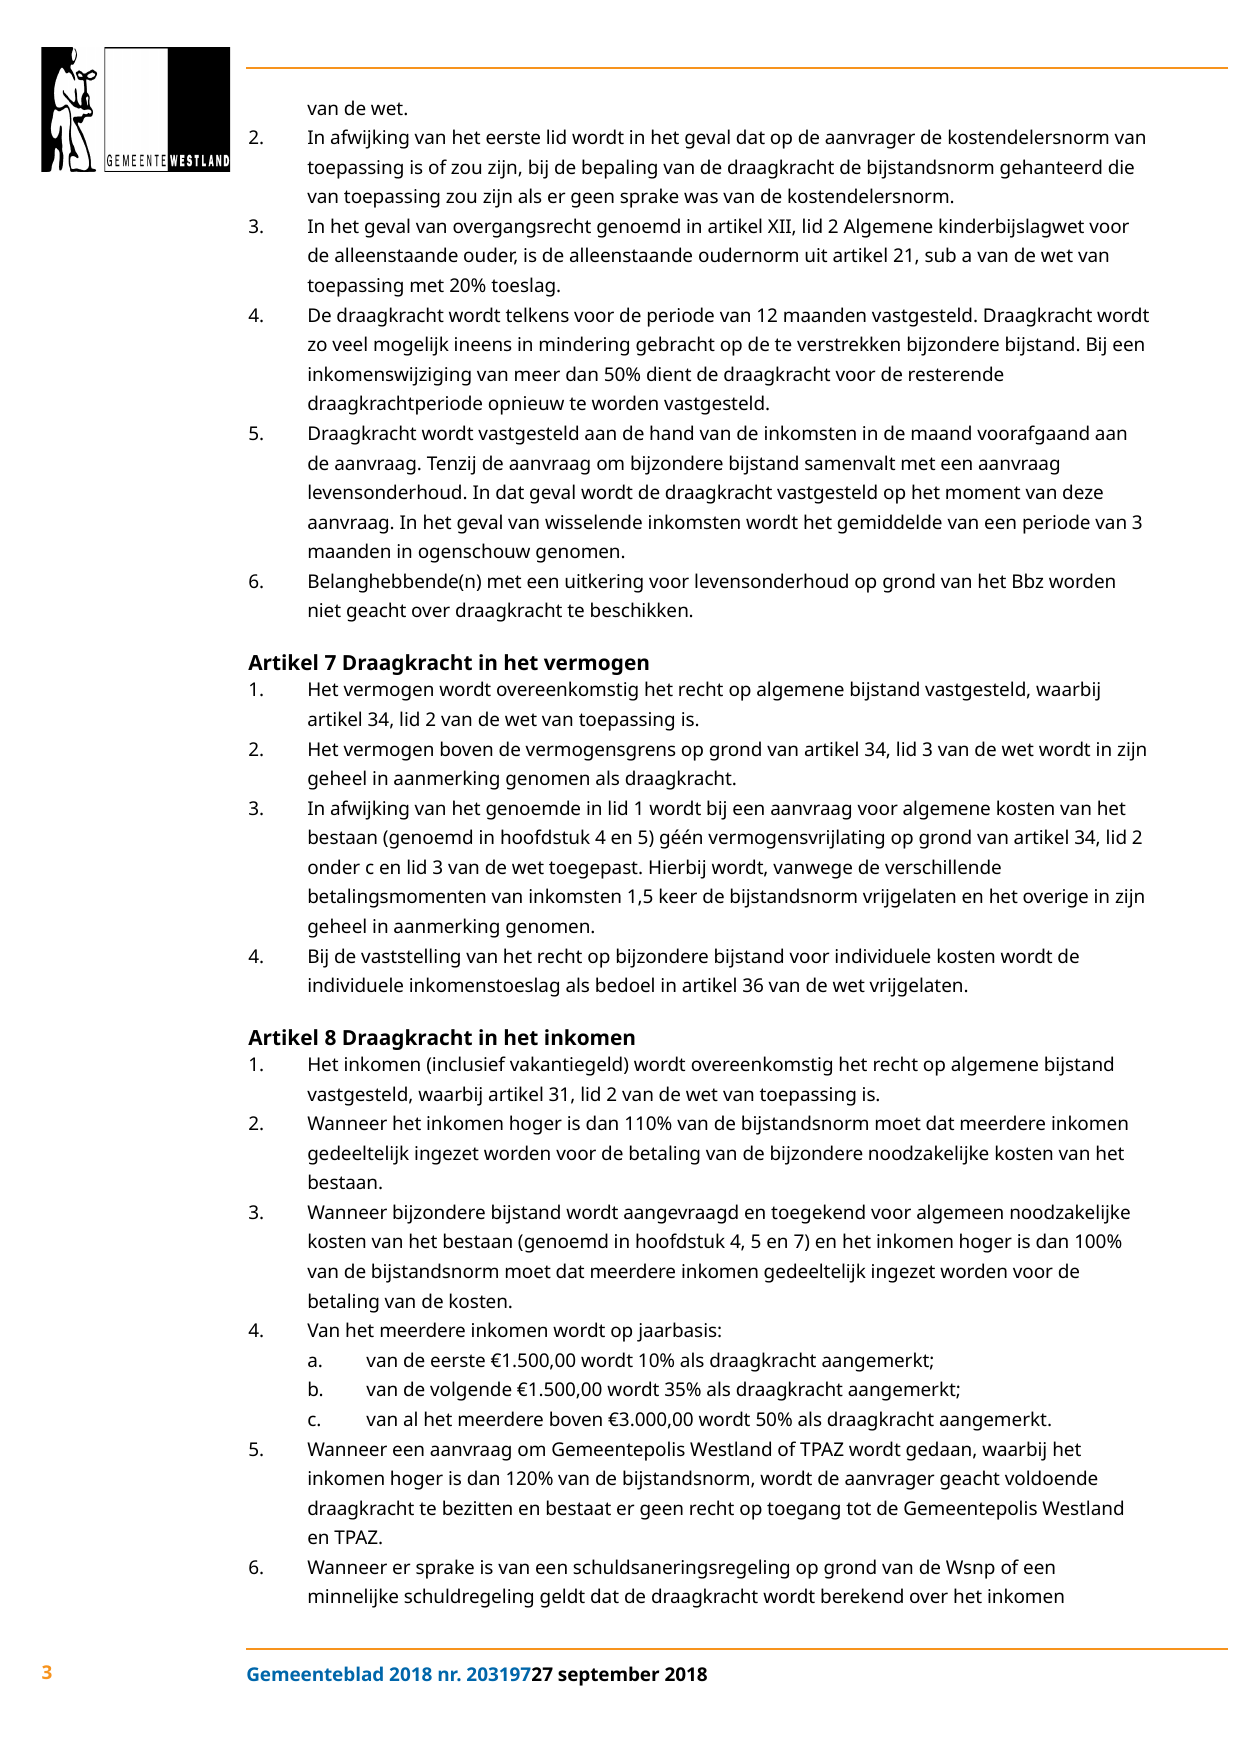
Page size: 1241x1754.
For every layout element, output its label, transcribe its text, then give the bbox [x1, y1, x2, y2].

list van de wet. [248, 95, 1152, 121]
list In het geval van overgangsrecht genoemd in artikel XII, lid 2 Algemene kinderbijslagwet voor de alleenstaande ouder, is de alleenstaande oudernorm uit artikel 21, sub a van de wet van toepassing met 20% toeslag. [248, 213, 1152, 298]
list De draagkracht wordt telkens voor de periode van 12 maanden vastgesteld. Draagkracht wordt zo veel mogelijk ineens in mindering gebracht op de te verstrekken bijzondere bijstand. Bij een inkomenswijziging van meer dan 50% dient de draagkracht voor de resterende draagkrachtperiode opnieuw te worden vastgesteld. [248, 302, 1152, 416]
list Het vermogen wordt overeenkomstig het recht op algemene bijstand vastgesteld, waarbij artikel 34, lid 2 van de wet van toepassing is. [248, 677, 1152, 732]
list Belanghebbende(n) met een uitkering voor levensonderhoud op grond van het Bbz worden niet geacht over draagkracht te beschikken. [248, 568, 1152, 623]
text Artikel 7 Draagkracht in het vermogen [248, 648, 1152, 677]
list van de eerste €1.500,00 wordt 10% als draagkracht aangemerkt; [307, 1347, 1152, 1373]
list van al het meerdere boven €3.000,00 wordt 50% als draagkracht aangemerkt. [307, 1406, 1152, 1432]
list In afwijking van het genoemde in lid 1 wordt bij een aanvraag voor algemene kosten van het bestaan (genoemd in hoofdstuk 4 en 5) géén vermogensvrijlating op grond van artikel 34, lid 2 onder c en lid 3 van de wet toegepast. Hierbij wordt, vanwege de verschillende betalingsmomenten van inkomsten 1,5 keer de bijstandsnorm vrijgelaten en het overige in zijn geheel in aanmerking genomen. [248, 795, 1152, 939]
list Het inkomen (inclusief vakantiegeld) wordt overeenkomstig het recht op algemene bijstand vastgesteld, waarbij artikel 31, lid 2 van de wet van toepassing is. [248, 1051, 1152, 1107]
list Wanneer het inkomen hoger is dan 110% van de bijstandsnorm moet dat meerdere inkomen gedeeltelijk ingezet worden voor de betaling van de bijzondere noodzakelijke kosten van het bestaan. [248, 1110, 1152, 1195]
list Bij de vaststelling van het recht op bijzondere bijstand voor individuele kosten wordt de individuele inkomenstoeslag als bedoel in artikel 36 van de wet vrijgelaten. [248, 943, 1152, 998]
list Draagkracht wordt vastgesteld aan de hand van de inkomsten in de maand voorafgaand aan de aanvraag. Tenzij de aanvraag om bijzondere bijstand samenvalt met een aanvraag levensonderhoud. In dat geval wordt de draagkracht vastgesteld op het moment van deze aanvraag. In het geval van wisselende inkomsten wordt het gemiddelde van een periode van 3 maanden in ogenschouw genomen. [248, 420, 1152, 564]
picture [41, 47, 231, 172]
text Artikel 8 Draagkracht in het inkomen [248, 1023, 1152, 1051]
list Wanneer er sprake is van een schuldsaneringsregeling op grond van de Wsnp of een minnelijke schuldregeling geldt dat de draagkracht wordt berekend over het inkomen [248, 1554, 1152, 1609]
list van de volgende €1.500,00 wordt 35% als draagkracht aangemerkt; [307, 1377, 1152, 1402]
list Wanneer bijzondere bijstand wordt aangevraagd en toegekend voor algemeen noodzakelijke kosten van het bestaan (genoemd in hoofdstuk 4, 5 en 7) en het inkomen hoger is dan 100% van de bijstandsnorm moet dat meerdere inkomen gedeeltelijk ingezet worden voor de betaling van de kosten. [248, 1199, 1152, 1314]
list Het vermogen boven de vermogensgrens op grond van artikel 34, lid 3 van de wet wordt in zijn geheel in aanmerking genomen als draagkracht. [248, 736, 1152, 791]
list Wanneer een aanvraag om Gemeentepolis Westland of TPAZ wordt gedaan, waarbij het inkomen hoger is dan 120% van de bijstandsnorm, wordt de aanvrager geacht voldoende draagkracht te bezitten en bestaat er geen recht op toegang tot de Gemeentepolis Westland en TPAZ. [248, 1436, 1152, 1550]
list In afwijking van het eerste lid wordt in het geval dat op de aanvrager de kostendelersnorm van toepassing is of zou zijn, bij de bepaling van de draagkracht de bijstandsnorm gehanteerd die van toepassing zou zijn als er geen sprake was van de kostendelersnorm. [248, 124, 1152, 209]
list Van het meerdere inkomen wordt op jaarbasis: [248, 1317, 1152, 1343]
